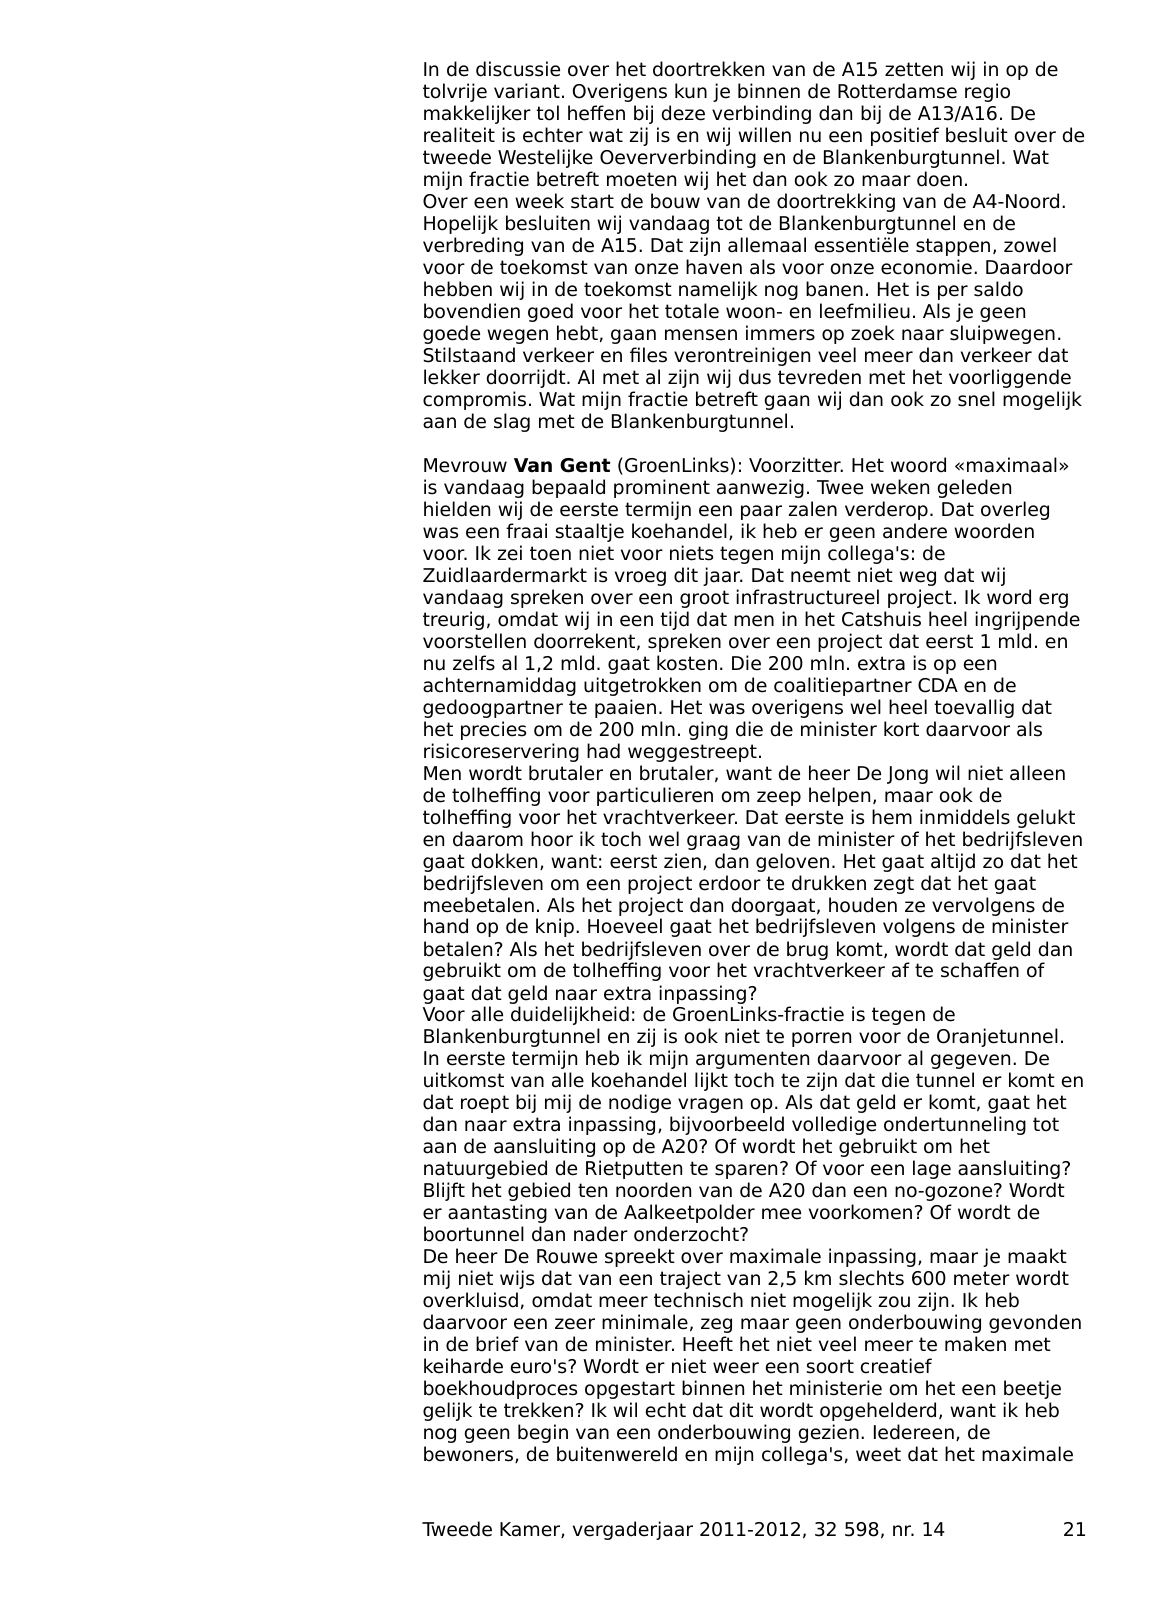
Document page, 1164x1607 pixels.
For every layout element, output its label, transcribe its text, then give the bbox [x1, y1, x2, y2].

text Over een week start de bouw van de doortrekking van de A4-Noord. Hopelijk besluiten wij vandaag tot de Blankenburgtunnel en de verbreding van de A15. Dat zijn allemaal essentiële stappen, zowel voor de toekomst van onze haven als voor onze economie. Daardoor hebben wij in de toekomst namelijk nog banen. Het is per saldo bovendien goed voor het totale woon- en leefmilieu. Als je geen goede wegen hebt, gaan mensen immers op zoek naar sluipwegen. Stilstaand verkeer en files verontreinigen veel meer dan verkeer dat lekker doorrijdt. Al met al zijn wij dus tevreden met het voorliggende compromis. Wat mijn fractie betreft gaan wij dan ook zo snel mogelijk aan de slag met de Blankenburgtunnel. [422, 191, 1087, 433]
text Voor alle duidelijkheid: de GroenLinks-fractie is tegen de Blankenburgtunnel en zij is ook niet te porren voor de Oranjetunnel. In eerste termijn heb ik mijn argumenten daarvoor al gegeven. De uitkomst van alle koehandel lijkt toch te zijn dat die tunnel er komt en dat roept bij mij de nodige vragen op. Als dat geld er komt, gaat het dan naar extra inpassing, bijvoorbeeld volledige ondertunneling tot aan de aansluiting op de A20? Of wordt het gebruikt om het natuurgebied de Rietputten te sparen? Of voor een lage aansluiting? Blijft het gebied ten noorden van de A20 dan een no-gozone? Wordt er aantasting van de Aalkeetpolder mee voorkomen? Of wordt de boortunnel dan nader onderzocht? [422, 1004, 1087, 1246]
text De heer De Rouwe spreekt over maximale inpassing, maar je maakt mij niet wijs dat van een traject van 2,5 km slechts 600 meter wordt overkluisd, omdat meer technisch niet mogelijk zou zijn. Ik heb daarvoor een zeer minimale, zeg maar geen onderbouwing gevonden in de brief van de minister. Heeft het niet veel meer te maken met keiharde euro's? Wordt er niet weer een soort creatief boekhoudproces opgestart binnen het ministerie om het een beetje gelijk te trekken? Ik wil echt dat dit wordt opgehelderd, want ik heb nog geen begin van een onderbouwing gezien. Iedereen, de bewoners, de buitenwereld en mijn collega's, weet dat het maximale [422, 1246, 1087, 1466]
text Men wordt brutaler en brutaler, want de heer De Jong wil niet alleen de tolheffing voor particulieren om zeep helpen, maar ook de tolheffing voor het vrachtverkeer. Dat eerste is hem inmiddels gelukt en daarom hoor ik toch wel graag van de minister of het bedrijfsleven gaat dokken, want: eerst zien, dan geloven. Het gaat altijd zo dat het bedrijfsleven om een project erdoor te drukken zegt dat het gaat meebetalen. Als het project dan doorgaat, houden ze vervolgens de hand op de knip. Hoeveel gaat het bedrijfsleven volgens de minister betalen? Als het bedrijfsleven over de brug komt, wordt dat geld dan gebruikt om de tolheffing voor het vrachtverkeer af te schaffen of gaat dat geld naar extra inpassing? [422, 763, 1087, 1004]
text In de discussie over het doortrekken van de A15 zetten wij in op de tolvrije variant. Overigens kun je binnen de Rotterdamse regio makkelijker tol heffen bij deze verbinding dan bij de A13/A16. De realiteit is echter wat zij is en wij willen nu een positief besluit over de tweede Westelijke Oeververbinding en de Blankenburgtunnel. Wat mijn fractie betreft moeten wij het dan ook zo maar doen. [422, 59, 1087, 191]
text Mevrouw Van Gent (GroenLinks): Voorzitter. Het woord «maximaal» is vandaag bepaald prominent aanwezig. Twee weken geleden hielden wij de eerste termijn een paar zalen verderop. Dat overleg was een fraai staaltje koehandel, ik heb er geen andere woorden voor. Ik zei toen niet voor niets tegen mijn collega's: de Zuidlaardermarkt is vroeg dit jaar. Dat neemt niet weg dat wij vandaag spreken over een groot infrastructureel project. Ik word erg treurig, omdat wij in een tijd dat men in het Catshuis heel ingrijpende voorstellen doorrekent, spreken over een project dat eerst 1 mld. en nu zelfs al 1,2 mld. gaat kosten. Die 200 mln. extra is op een achternamiddag uitgetrokken om de coalitiepartner CDA en de gedoogpartner te paaien. Het was overigens wel heel toevallig dat het precies om de 200 mln. ging die de minister kort daarvoor als risicoreservering had weggestreept. [422, 455, 1087, 763]
